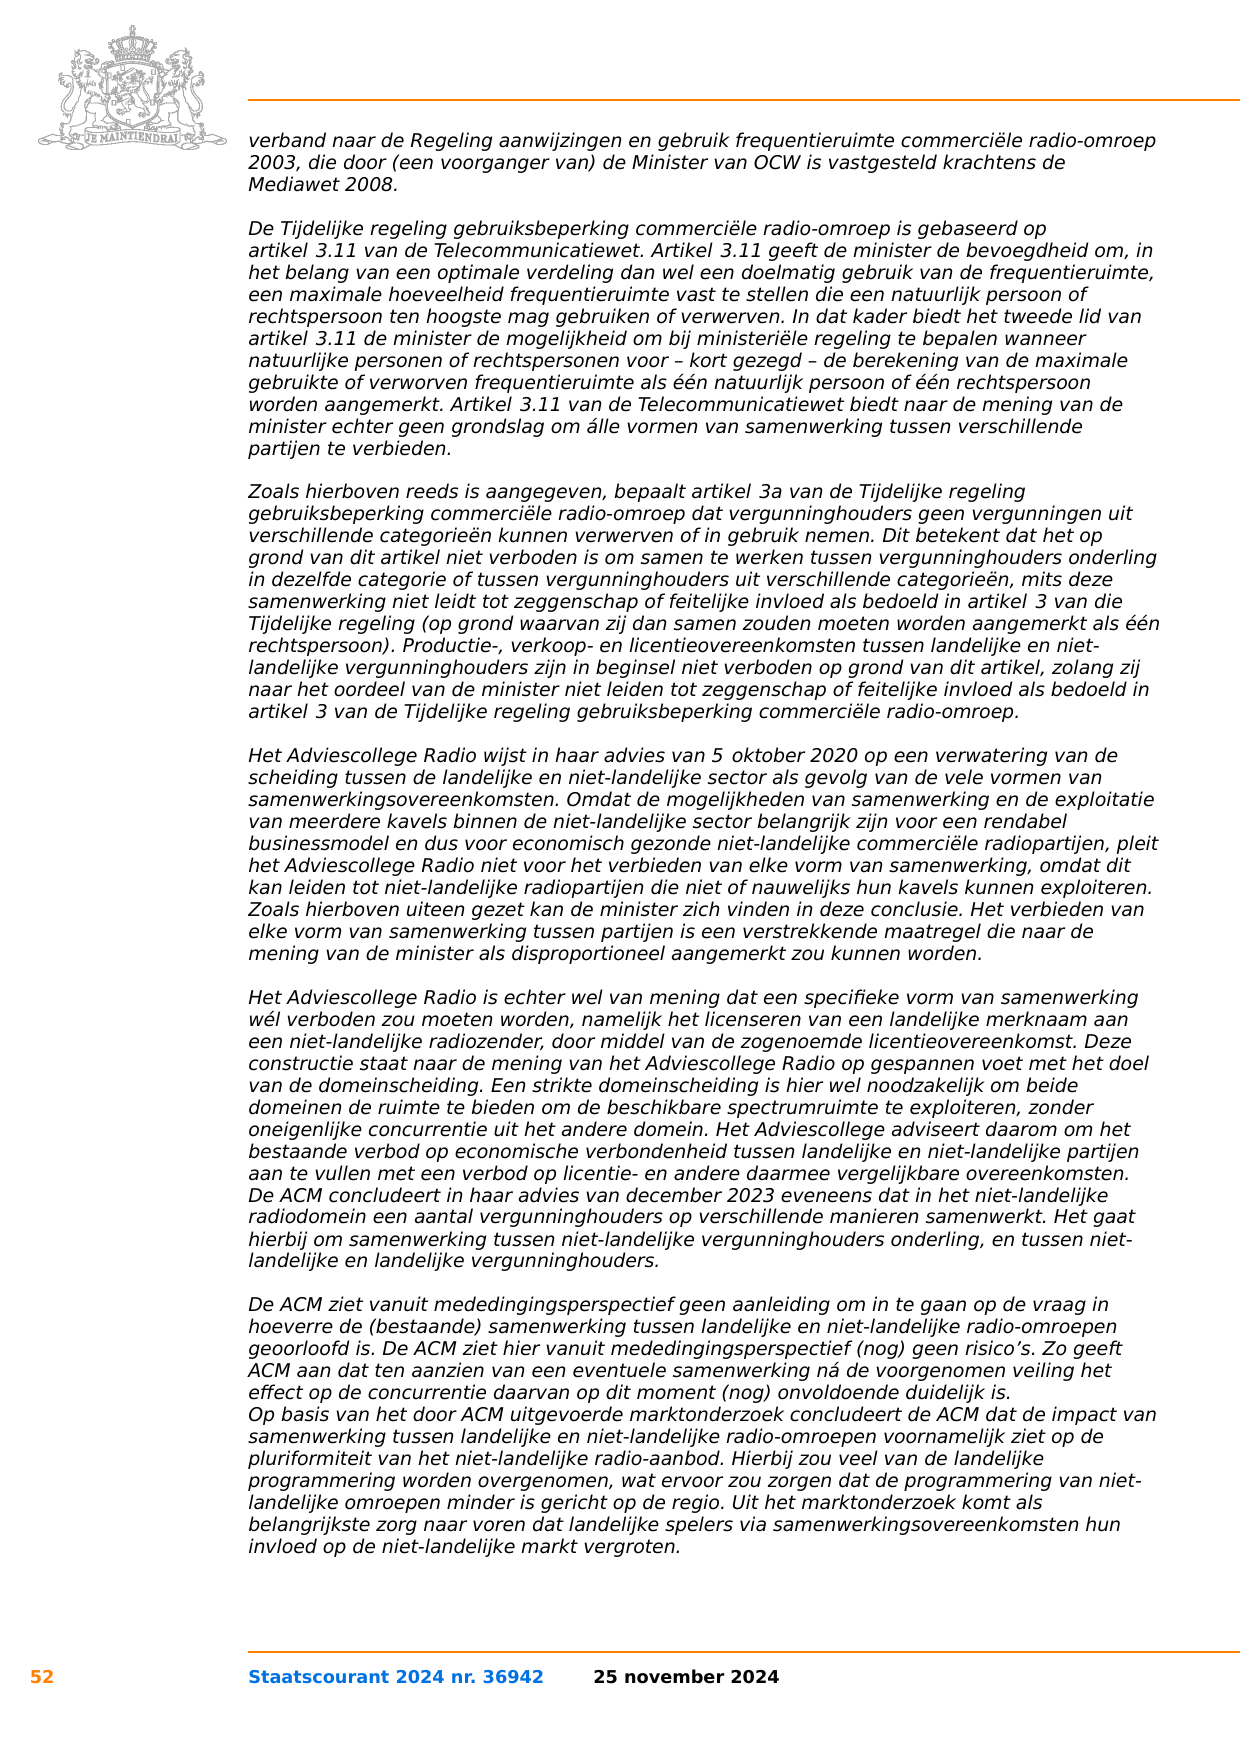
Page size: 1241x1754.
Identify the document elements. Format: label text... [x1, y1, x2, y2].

text Het Adviescollege Radio wijst in haar advies van 5 oktober 2020 op een verwatering van de scheiding tussen de landelijke en niet-landelijke sector als gevolg van de vele vormen van samenwerkingsovereenkomsten. Omdat de mogelijkheden van samenwerking en de exploitatie van meerdere kavels binnen de niet-landelijke sector belangrijk zijn voor een rendabel businessmodel en dus voor economisch gezonde niet-landelijke commerciële radiopartijen, pleit het Adviescollege Radio niet voor het verbieden van elke vorm van samenwerking, omdat dit kan leiden tot niet-landelijke radiopartijen die niet of nauwelijks hun kavels kunnen exploiteren. Zoals hierboven uiteen gezet kan de minister zich vinden in deze conclusie. Het verbieden van elke vorm van samenwerking tussen partijen is een verstrekkende maatregel die naar de mening van de minister als disproportioneel aangemerkt zou kunnen worden. [248, 745, 1163, 965]
picture [38, 25, 227, 150]
text verband naar de Regeling aanwijzingen en gebruik frequentieruimte commerciële radio-omroep 2003, die door (een voorganger van) de Minister van OCW is vastgesteld krachtens de Mediawet 2008. [248, 130, 1163, 196]
text Zoals hierboven reeds is aangegeven, bepaalt artikel 3a van de Tijdelijke regeling gebruiksbeperking commerciële radio-omroep dat vergunninghouders geen vergunningen uit verschillende categorieën kunnen verwerven of in gebruik nemen. Dit betekent dat het op grond van dit artikel niet verboden is om samen te werken tussen vergunninghouders onderling in dezelfde categorie of tussen vergunninghouders uit verschillende categorieën, mits deze samenwerking niet leidt tot zeggenschap of feitelijke invloed als bedoeld in artikel 3 van die Tijdelijke regeling (op grond waarvan zij dan samen zouden moeten worden aangemerkt als één rechtspersoon). Productie-, verkoop- en licentieovereenkomsten tussen landelijke en niet-landelijke vergunninghouders zijn in beginsel niet verboden op grond van dit artikel, zolang zij naar het oordeel van de minister niet leiden tot zeggenschap of feitelijke invloed als bedoeld in artikel 3 van de Tijdelijke regeling gebruiksbeperking commerciële radio-omroep. [248, 481, 1163, 723]
text De Tijdelijke regeling gebruiksbeperking commerciële radio-omroep is gebaseerd op artikel 3.11 van de Telecommunicatiewet. Artikel 3.11 geeft de minister de bevoegdheid om, in het belang van een optimale verdeling dan wel een doelmatig gebruik van de frequentieruimte, een maximale hoeveelheid frequentieruimte vast te stellen die een natuurlijk persoon of rechtspersoon ten hoogste mag gebruiken of verwerven. In dat kader biedt het tweede lid van artikel 3.11 de minister de mogelijkheid om bij ministeriële regeling te bepalen wanneer natuurlijke personen of rechtspersonen voor – kort gezegd – de berekening van de maximale gebruikte of verworven frequentieruimte als één natuurlijk persoon of één rechtspersoon worden aangemerkt. Artikel 3.11 van de Telecommunicatiewet biedt naar de mening van de minister echter geen grondslag om álle vormen van samenwerking tussen verschillende partijen te verbieden. [248, 218, 1163, 459]
text Het Adviescollege Radio is echter wel van mening dat een specifieke vorm van samenwerking wél verboden zou moeten worden, namelijk het licenseren van een landelijke merknaam aan een niet-landelijke radiozender, door middel van de zogenoemde licentieovereenkomst. Deze constructie staat naar de mening van het Adviescollege Radio op gespannen voet met het doel van de domeinscheiding. Een strikte domeinscheiding is hier wel noodzakelijk om beide domeinen de ruimte te bieden om de beschikbare spectrumruimte te exploiteren, zonder oneigenlijke concurrentie uit het andere domein. Het Adviescollege adviseert daarom om het bestaande verbod op economische verbondenheid tussen landelijke en niet-landelijke partijen aan te vullen met een verbod op licentie- en andere daarmee vergelijkbare overeenkomsten. De ACM concludeert in haar advies van december 2023 eveneens dat in het niet-landelijke radiodomein een aantal vergunninghouders op verschillende manieren samenwerkt. Het gaat hierbij om samenwerking tussen niet-landelijke vergunninghouders onderling, en tussen niet-landelijke en landelijke vergunninghouders. [248, 987, 1163, 1272]
text Op basis van het door ACM uitgevoerde marktonderzoek concludeert de ACM dat de impact van samenwerking tussen landelijke en niet-landelijke radio-omroepen voornamelijk ziet op de pluriformiteit van het niet-landelijke radio-aanbod. Hierbij zou veel van de landelijke programmering worden overgenomen, wat ervoor zou zorgen dat de programmering van niet-landelijke omroepen minder is gericht op de regio. Uit het marktonderzoek komt als belangrijkste zorg naar voren dat landelijke spelers via samenwerkingsovereenkomsten hun invloed op de niet-landelijke markt vergroten. [248, 1404, 1163, 1558]
text De ACM ziet vanuit mededingingsperspectief geen aanleiding om in te gaan op de vraag in hoeverre de (bestaande) samenwerking tussen landelijke en niet-landelijke radio-omroepen geoorloofd is. De ACM ziet hier vanuit mededingingsperspectief (nog) geen risico’s. Zo geeft ACM aan dat ten aanzien van een eventuele samenwerking ná de voorgenomen veiling het effect op de concurrentie daarvan op dit moment (nog) onvoldoende duidelijk is. [248, 1294, 1163, 1404]
